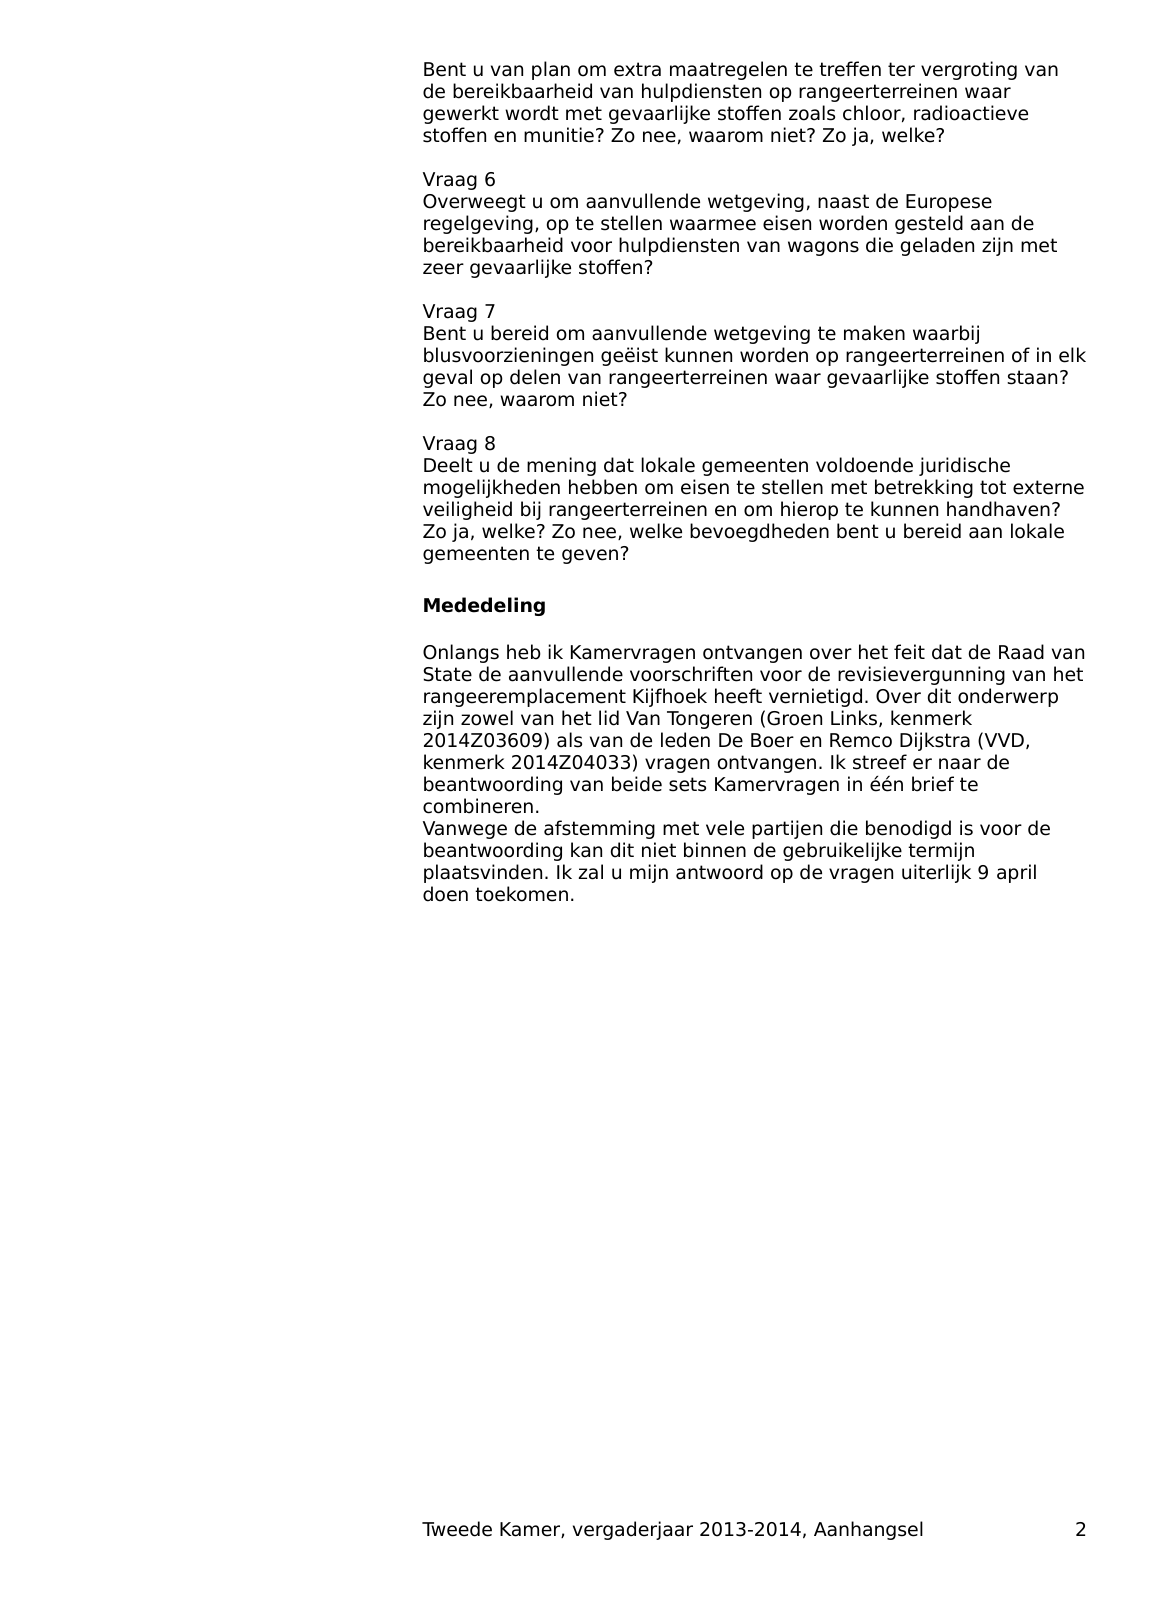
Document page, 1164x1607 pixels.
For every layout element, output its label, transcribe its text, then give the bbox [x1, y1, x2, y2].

text Vanwege de afstemming met vele partijen die benodigd is voor de beantwoording kan dit niet binnen de gebruikelijke termijn plaatsvinden. Ik zal u mijn antwoord op de vragen uiterlijk 9 april doen toekomen. [422, 818, 1087, 906]
text Overweegt u om aanvullende wetgeving, naast de Europese regelgeving, op te stellen waarmee eisen worden gesteld aan de bereikbaarheid voor hulpdiensten van wagons die geladen zijn met zeer gevaarlijke stoffen? [422, 191, 1087, 279]
subtitle Mededeling [422, 595, 1087, 617]
text Vraag 8 [422, 433, 1087, 455]
text Vraag 7 [422, 301, 1087, 323]
text Deelt u de mening dat lokale gemeenten voldoende juridische mogelijkheden hebben om eisen te stellen met betrekking tot externe veiligheid bij rangeerterreinen en om hierop te kunnen handhaven? Zo ja, welke? Zo nee, welke bevoegdheden bent u bereid aan lokale gemeenten te geven? [422, 455, 1087, 565]
text Onlangs heb ik Kamervragen ontvangen over het feit dat de Raad van State de aanvullende voorschriften voor de revisievergunning van het rangeeremplacement Kijfhoek heeft vernietigd. Over dit onderwerp zijn zowel van het lid Van Tongeren (Groen Links, kenmerk 2014Z03609) als van de leden De Boer en Remco Dijkstra (VVD, kenmerk 2014Z04033) vragen ontvangen. Ik streef er naar de beantwoording van beide sets Kamervragen in één brief te combineren. [422, 642, 1087, 818]
text Bent u bereid om aanvullende wetgeving te maken waarbij blusvoorzieningen geëist kunnen worden op rangeerterreinen of in elk geval op delen van rangeerterreinen waar gevaarlijke stoffen staan? Zo nee, waarom niet? [422, 323, 1087, 411]
text Vraag 6 [422, 169, 1087, 191]
text Bent u van plan om extra maatregelen te treffen ter vergroting van de bereikbaarheid van hulpdiensten op rangeerterreinen waar gewerkt wordt met gevaarlijke stoffen zoals chloor, radioactieve stoffen en munitie? Zo nee, waarom niet? Zo ja, welke? [422, 59, 1087, 147]
